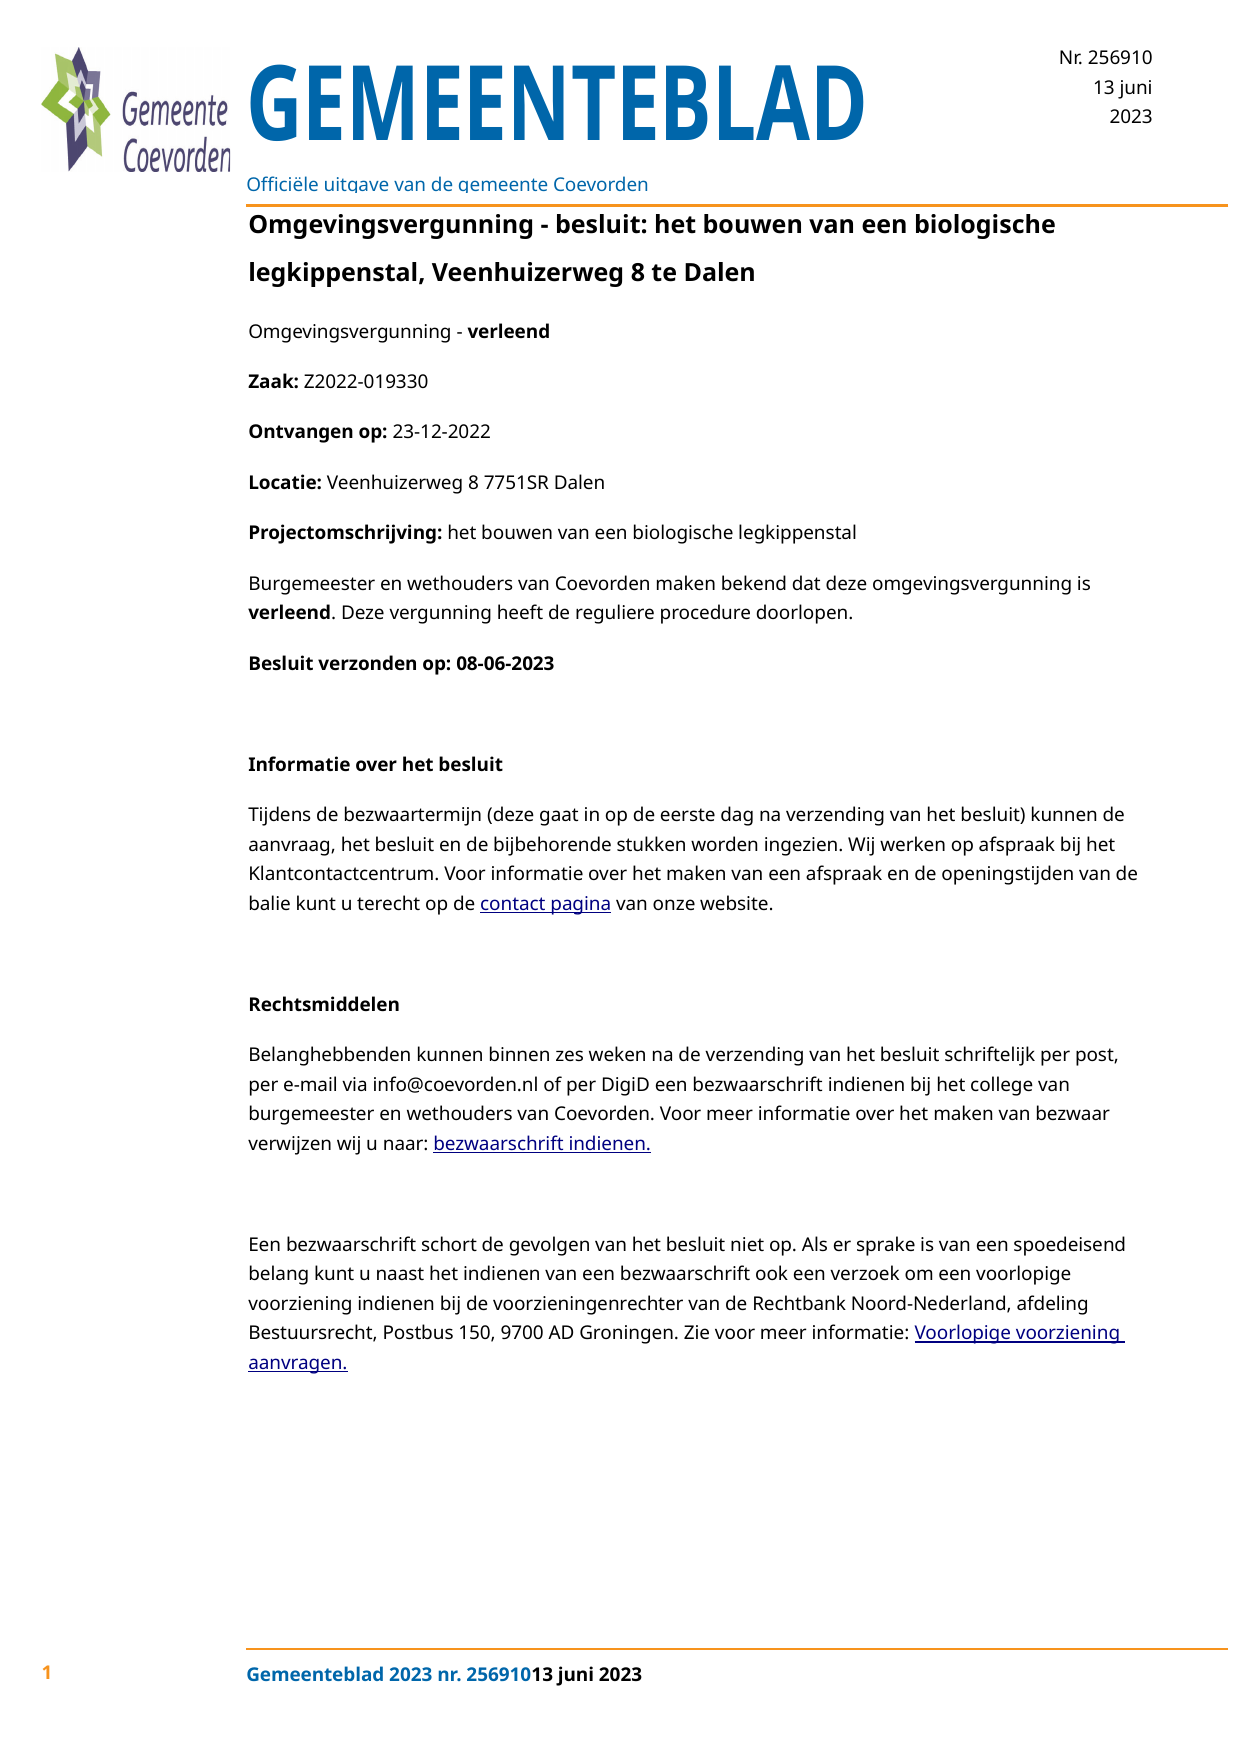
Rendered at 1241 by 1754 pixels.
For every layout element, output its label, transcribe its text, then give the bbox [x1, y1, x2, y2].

text Rechtsmiddelen [248, 991, 1152, 1017]
picture [41, 47, 231, 172]
text Tijdens de bezwaartermijn (deze gaat in op de eerste dag na verzending van het besluit) kunnen de aanvraag, het besluit en de bijbehorende stukken worden ingezien. Wij werken op afspraak bij het Klantcontactcentrum. Voor informatie over het maken van een afspraak en de openingstijden van de balie kunt u terecht op de contact pagina van onze website. [248, 801, 1152, 916]
text Omgevingsvergunning - besluit: het bouwen van een biologische legkippenstal, Veenhuizerweg 8 te Dalen [248, 207, 1152, 288]
text Projectomschrijving: het bouwen van een biologische legkippenstal [248, 519, 1152, 545]
text Burgemeester en wethouders van Coevorden maken bekend dat deze omgevingsvergunning is verleend. Deze vergunning heeft de reguliere procedure doorlopen. [248, 570, 1152, 625]
text Informatie over het besluit [248, 751, 1152, 777]
text Ontvangen op: 23-12-2022 [248, 419, 1152, 444]
text Een bezwaarschrift schort de gevolgen van het besluit niet op. Als er sprake is van een spoedeisend belang kunt u naast het indienen van een bezwaarschrift ook een verzoek om een voorlopige voorziening indienen bij de voorzieningenrechter van de Rechtbank Noord-Nederland, afdeling Bestuursrecht, Postbus 150, 9700 AD Groningen. Zie voor meer informatie: Voorlopige voorziening aanvragen. [248, 1231, 1152, 1375]
text Besluit verzonden op: 08-06-2023 [248, 650, 1152, 676]
text Zaak: Z2022-019330 [248, 368, 1152, 394]
text Omgevingsvergunning - verleend [248, 318, 1152, 344]
text Belanghebbenden kunnen binnen zes weken na de verzending van het besluit schriftelijk per post, per e-mail via info@coevorden.nl of per DigiD een bezwaarschrift indienen bij het college van burgemeester en wethouders van Coevorden. Voor meer informatie over het maken van bezwaar verwijzen wij u naar: bezwaarschrift indienen. [248, 1041, 1152, 1156]
text Locatie: Veenhuizerweg 8 7751SR Dalen [248, 469, 1152, 495]
